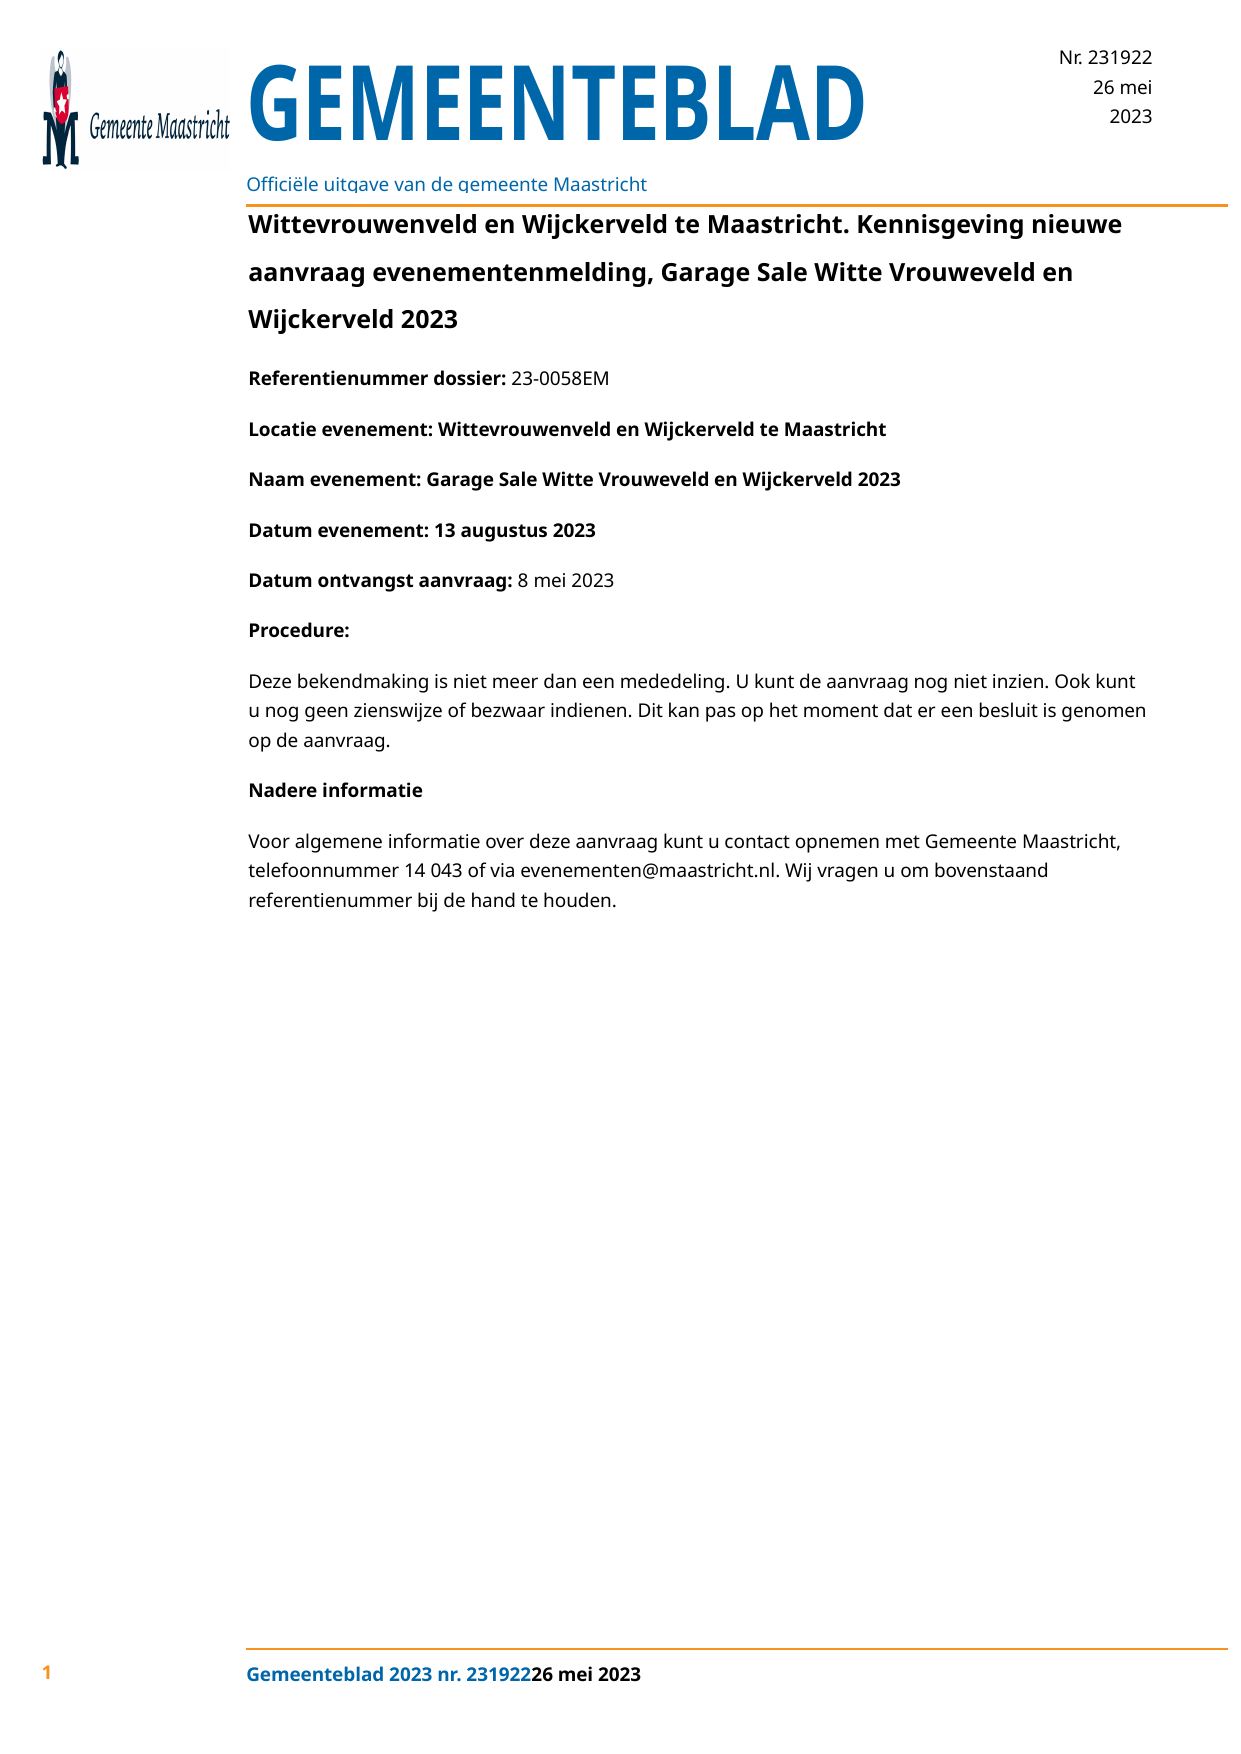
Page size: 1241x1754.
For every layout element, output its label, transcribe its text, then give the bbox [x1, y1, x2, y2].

text Wittevrouwenveld en Wijckerveld te Maastricht. Kennisgeving nieuwe aanvraag evenementenmelding, Garage Sale Witte Vrouweveld en Wijckerveld 2023 [248, 207, 1152, 336]
text Datum ontvangst aanvraag: 8 mei 2023 [248, 567, 1152, 593]
text Nadere informatie [248, 778, 1152, 803]
picture [41, 47, 231, 172]
text Naam evenement: Garage Sale Witte Vrouweveld en Wijckerveld 2023 [248, 466, 1152, 492]
text Deze bekendmaking is niet meer dan een mededeling. U kunt de aanvraag nog niet inzien. Ook kunt u nog geen zienswijze of bezwaar indienen. Dit kan pas op het moment dat er een besluit is genomen op de aanvraag. [248, 668, 1152, 753]
text Locatie evenement: Wittevrouwenveld en Wijckerveld te Maastricht [248, 416, 1152, 442]
text Referentienummer dossier: 23-0058EM [248, 366, 1152, 391]
text Procedure: [248, 618, 1152, 643]
text Voor algemene informatie over deze aanvraag kunt u contact opnemen met Gemeente Maastricht, telefoonnummer 14 043 of via evenementen@maastricht.nl. Wij vragen u om bovenstaand referentienummer bij de hand te houden. [248, 828, 1152, 913]
text Datum evenement: 13 augustus 2023 [248, 517, 1152, 542]
